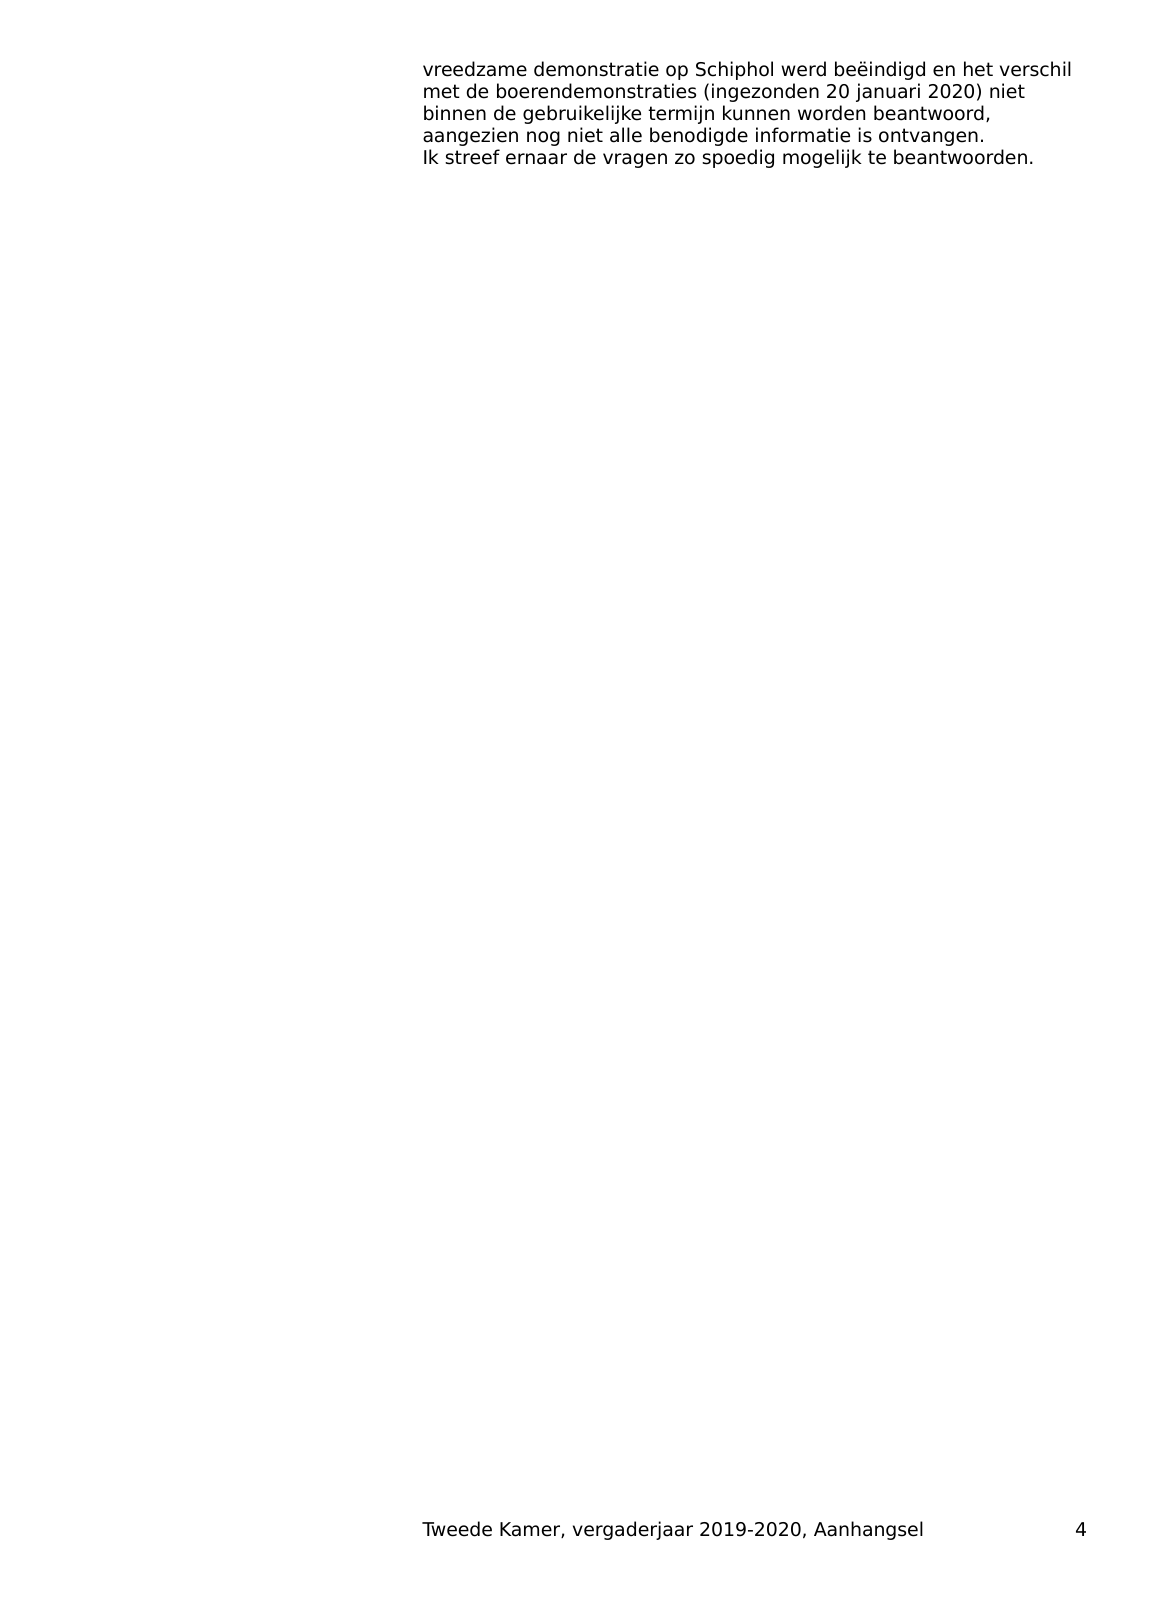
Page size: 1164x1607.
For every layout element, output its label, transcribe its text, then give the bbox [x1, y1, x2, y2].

text Ik streef ernaar de vragen zo spoedig mogelijk te beantwoorden. [422, 147, 1087, 169]
text vreedzame demonstratie op Schiphol werd beëindigd en het verschil met de boerendemonstraties (ingezonden 20 januari 2020) niet binnen de gebruikelijke termijn kunnen worden beantwoord, aangezien nog niet alle benodigde informatie is ontvangen. [422, 59, 1087, 147]
